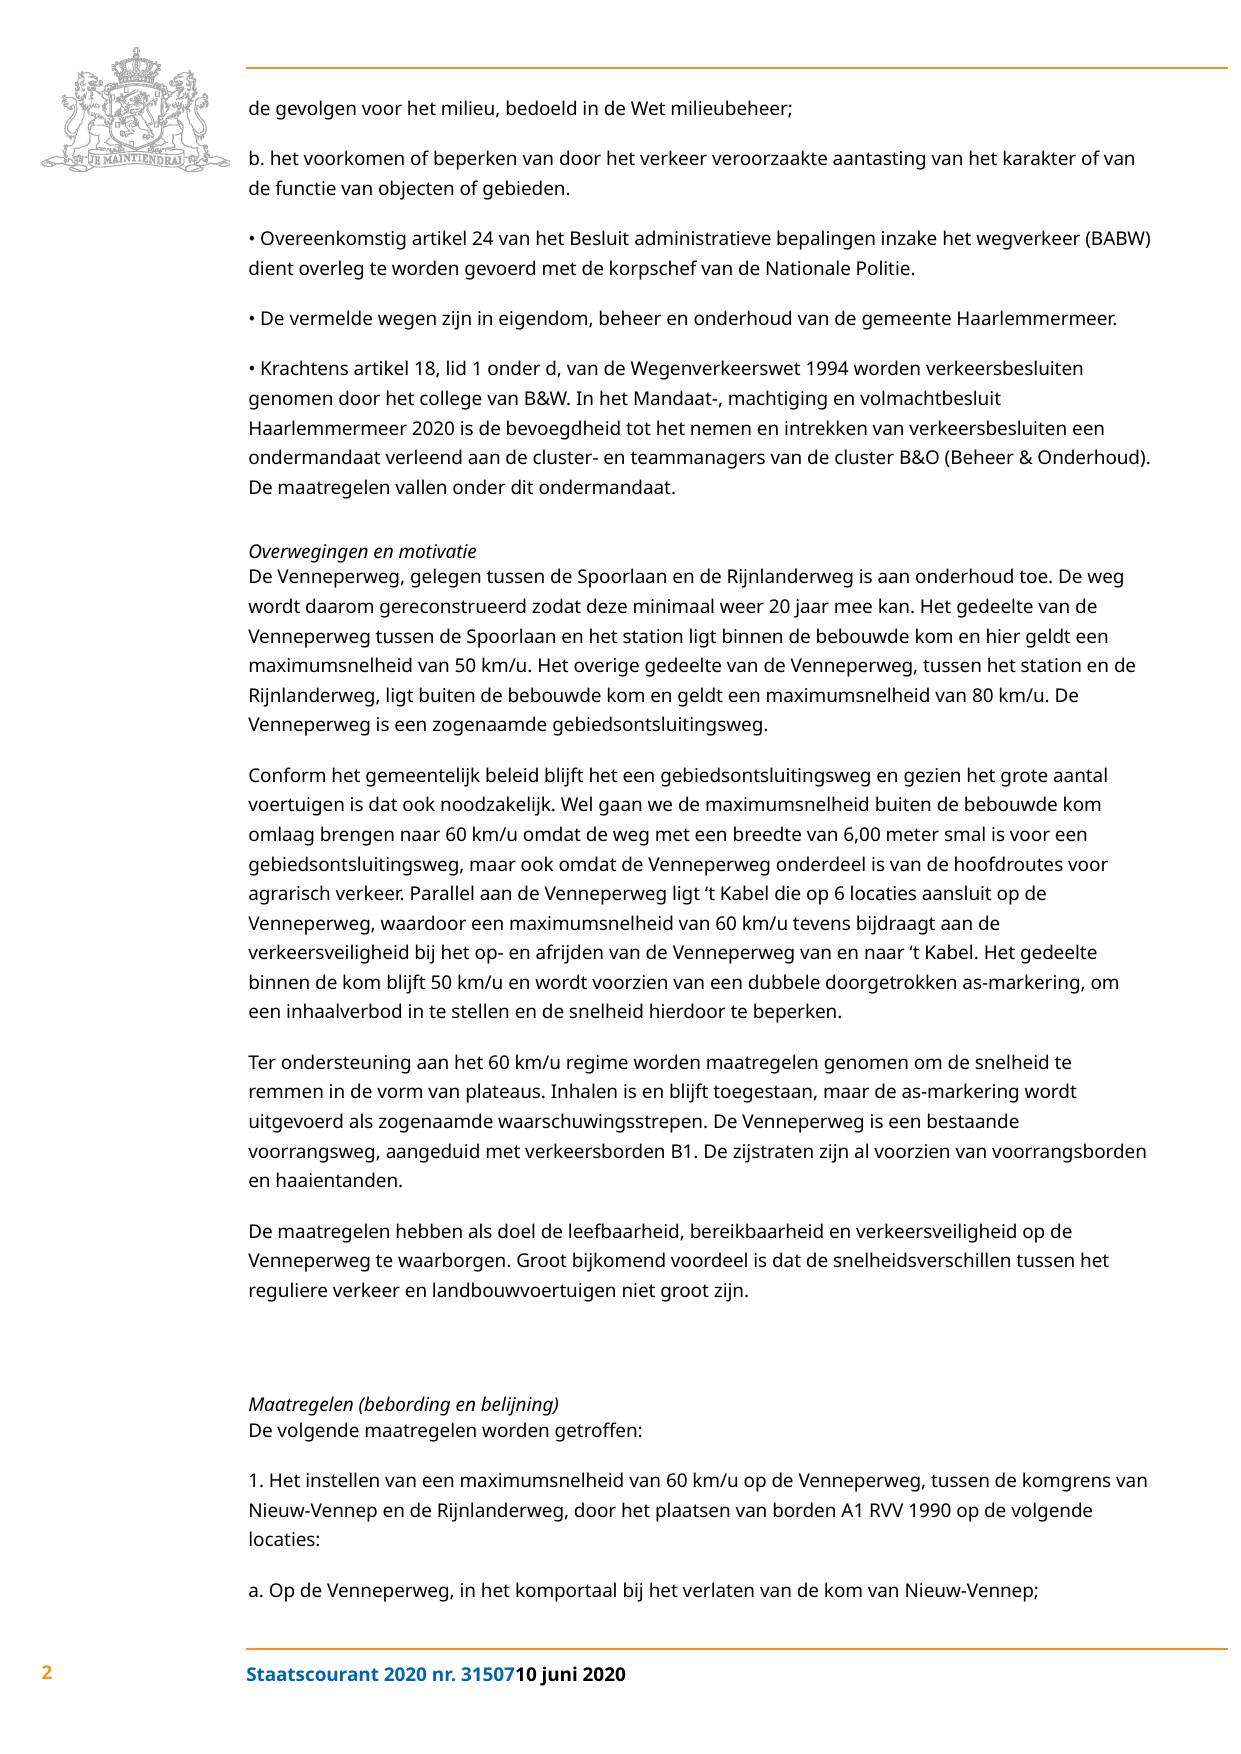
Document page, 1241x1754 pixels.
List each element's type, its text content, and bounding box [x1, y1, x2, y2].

text a. Op de Venneperweg, in het komportaal bij het verlaten van de kom van Nieuw-Vennep; [248, 1577, 1152, 1603]
text De maatregelen hebben als doel de leefbaarheid, bereikbaarheid en verkeersveiligheid op de Venneperweg te waarborgen. Groot bijkomend voordeel is dat de snelheidsverschillen tussen het reguliere verkeer en landbouwvoertuigen niet groot zijn. [248, 1218, 1152, 1303]
text • Overeenkomstig artikel 24 van het Besluit administratieve bepalingen inzake het wegverkeer (BABW) dient overleg te worden gevoerd met de korpschef van de Nationale Politie. [248, 225, 1152, 281]
text De Venneperweg, gelegen tussen de Spoorlaan en de Rijnlanderweg is aan onderhoud toe. De weg wordt daarom gereconstrueerd zodat deze minimaal weer 20 jaar mee kan. Het gedeelte van de Venneperweg tussen de Spoorlaan en het station ligt binnen de bebouwde kom en hier geldt een maximumsnelheid van 50 km/u. Het overige gedeelte van de Venneperweg, tussen het station en de Rijnlanderweg, ligt buiten de bebouwde kom en geldt een maximumsnelheid van 80 km/u. De Venneperweg is een zogenaamde gebiedsontsluitingsweg. [248, 564, 1152, 737]
picture [41, 47, 231, 172]
text De volgende maatregelen worden getroffen: [248, 1417, 1152, 1443]
text Maatregelen (bebording en belijning) [248, 1391, 1152, 1417]
text Ter ondersteuning aan het 60 km/u regime worden maatregelen genomen om de snelheid te remmen in de vorm van plateaus. Inhalen is en blijft toegestaan, maar de as-markering wordt uitgevoerd als zogenaamde waarschuwingsstrepen. De Venneperweg is een bestaande voorrangsweg, aangeduid met verkeersborden B1. De zijstraten zijn al voorzien van voorrangsborden en haaientanden. [248, 1049, 1152, 1193]
text de gevolgen voor het milieu, bedoeld in de Wet milieubeheer; [248, 95, 1152, 121]
text Conform het gemeentelijk beleid blijft het een gebiedsontsluitingsweg en gezien het grote aantal voertuigen is dat ook noodzakelijk. Wel gaan we de maximumsnelheid buiten de bebouwde kom omlaag brengen naar 60 km/u omdat de weg met een breedte van 6,00 meter smal is voor een gebiedsontsluitingsweg, maar ook omdat de Venneperweg onderdeel is van de hoofdroutes voor agrarisch verkeer. Parallel aan de Venneperweg ligt ‘t Kabel die op 6 locaties aansluit op de Venneperweg, waardoor een maximumsnelheid van 60 km/u tevens bijdraagt aan de verkeersveiligheid bij het op- en afrijden van de Venneperweg van en naar ‘t Kabel. Het gedeelte binnen de kom blijft 50 km/u en wordt voorzien van een dubbele doorgetrokken as-markering, om een inhaalverbod in te stellen en de snelheid hierdoor te beperken. [248, 762, 1152, 1024]
text • De vermelde wegen zijn in eigendom, beheer en onderhoud van de gemeente Haarlemmermeer. [248, 305, 1152, 331]
text • Krachtens artikel 18, lid 1 onder d, van de Wegenverkeerswet 1994 worden verkeersbesluiten genomen door het college van B&W. In het Mandaat-, machtiging en volmachtbesluit Haarlemmermeer 2020 is de bevoegdheid tot het nemen en intrekken van verkeersbesluiten een ondermandaat verleend aan de cluster- en teammanagers van de cluster B&O (Beheer & Onderhoud). De maatregelen vallen onder dit ondermandaat. [248, 356, 1152, 500]
text 1. Het instellen van een maximumsnelheid van 60 km/u op de Venneperweg, tussen de komgrens van Nieuw-Vennep en de Rijnlanderweg, door het plaatsen van borden A1 RVV 1990 op de volgende locaties: [248, 1467, 1152, 1552]
text Overwegingen en motivatie [248, 538, 1152, 564]
text b. het voorkomen of beperken van door het verkeer veroorzaakte aantasting van het karakter of van de functie van objecten of gebieden. [248, 145, 1152, 201]
